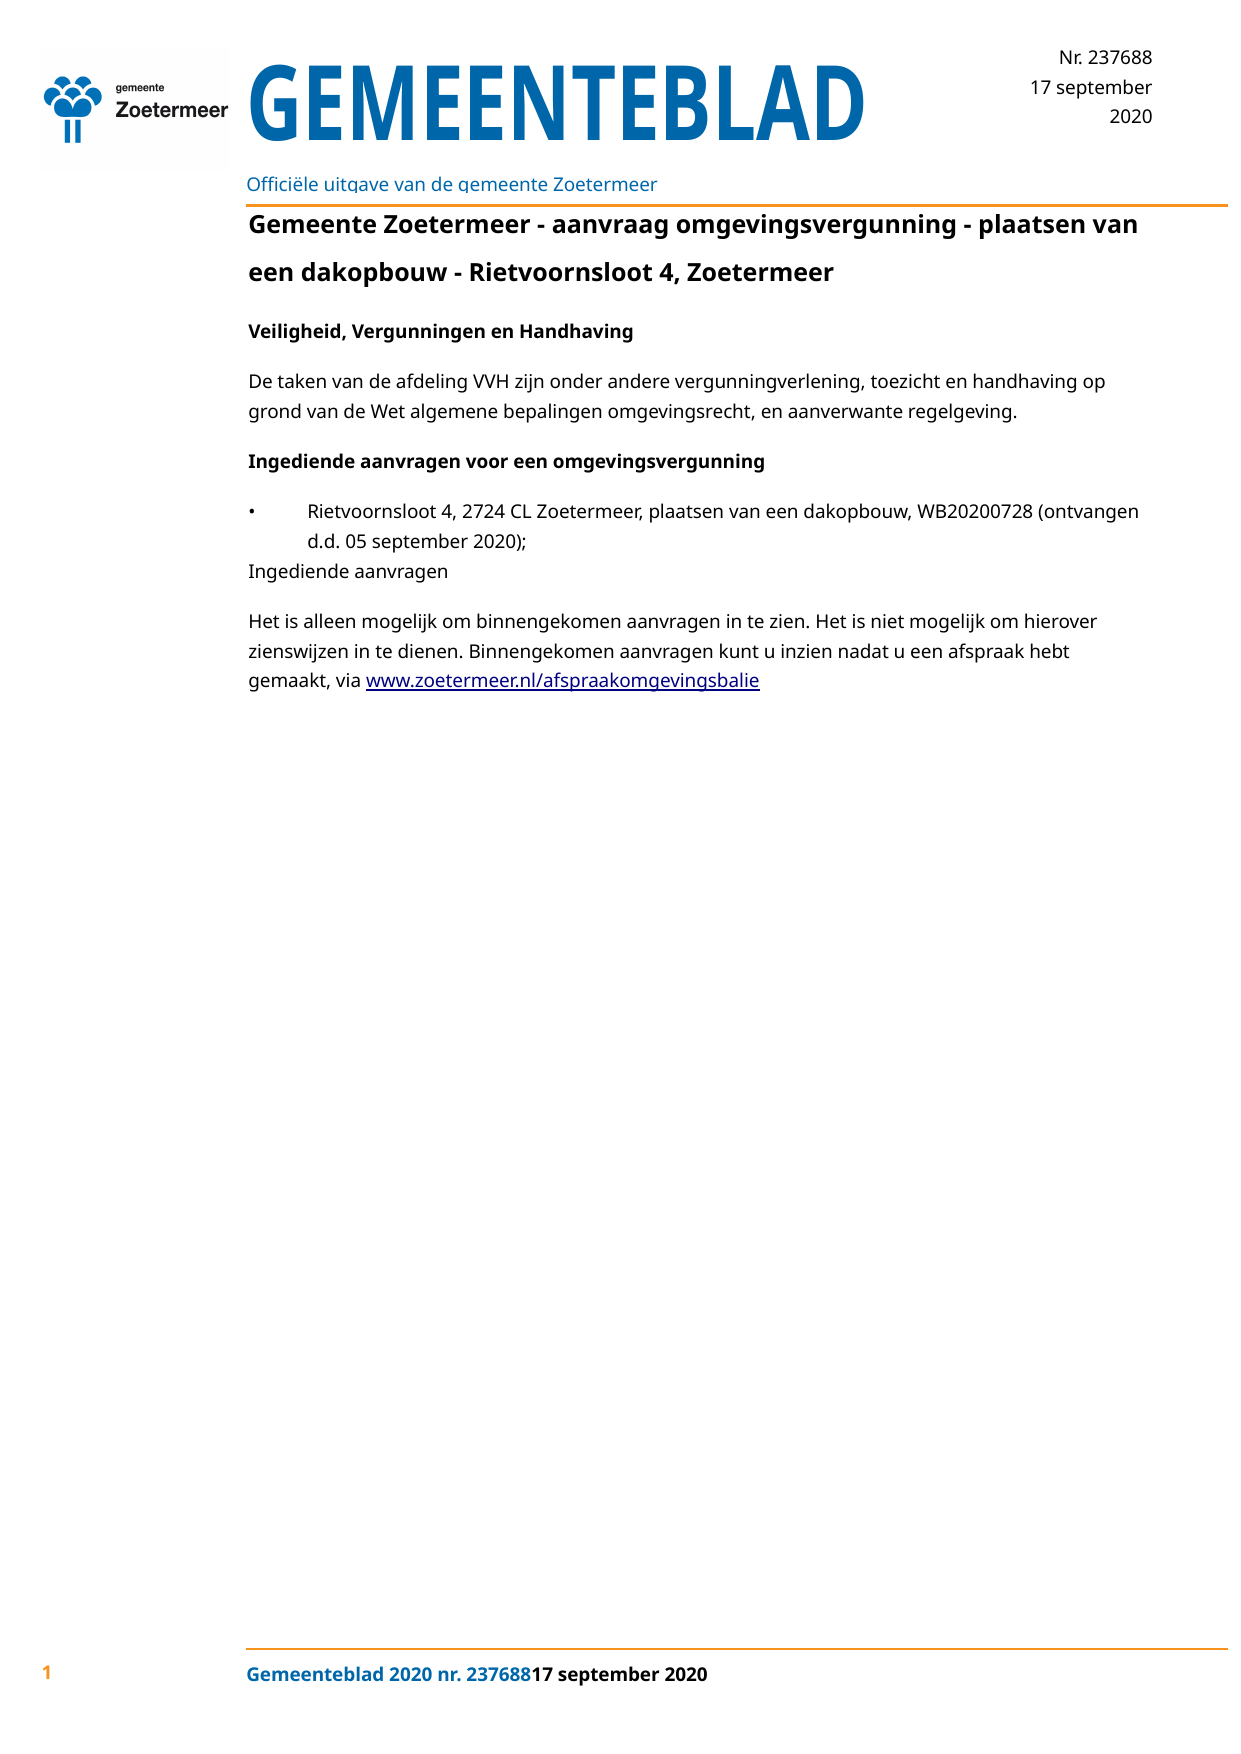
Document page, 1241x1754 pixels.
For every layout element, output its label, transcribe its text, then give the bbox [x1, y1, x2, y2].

list Rietvoornsloot 4, 2724 CL Zoetermeer, plaatsen van een dakopbouw, WB20200728 (ontvangen d.d. 05 september 2020); [248, 499, 1152, 554]
text Gemeente Zoetermeer - aanvraag omgevingsvergunning - plaatsen van een dakopbouw - Rietvoornsloot 4, Zoetermeer [248, 207, 1152, 288]
text De taken van de afdeling VVH zijn onder andere vergunningverlening, toezicht en handhaving op grond van de Wet algemene bepalingen omgevingsrecht, en aanverwante regelgeving. [248, 368, 1152, 424]
picture [41, 47, 231, 172]
text Veiligheid, Vergunningen en Handhaving [248, 318, 1152, 344]
text Ingediende aanvragen voor een omgevingsvergunning [248, 448, 1152, 474]
text Het is alleen mogelijk om binnengekomen aanvragen in te zien. Het is niet mogelijk om hierover zienswijzen in te dienen. Binnengekomen aanvragen kunt u inzien nadat u een afspraak hebt gemaakt, via www.zoetermeer.nl/afspraakomgevingsbalie [248, 608, 1152, 693]
text Ingediende aanvragen [248, 558, 1152, 584]
